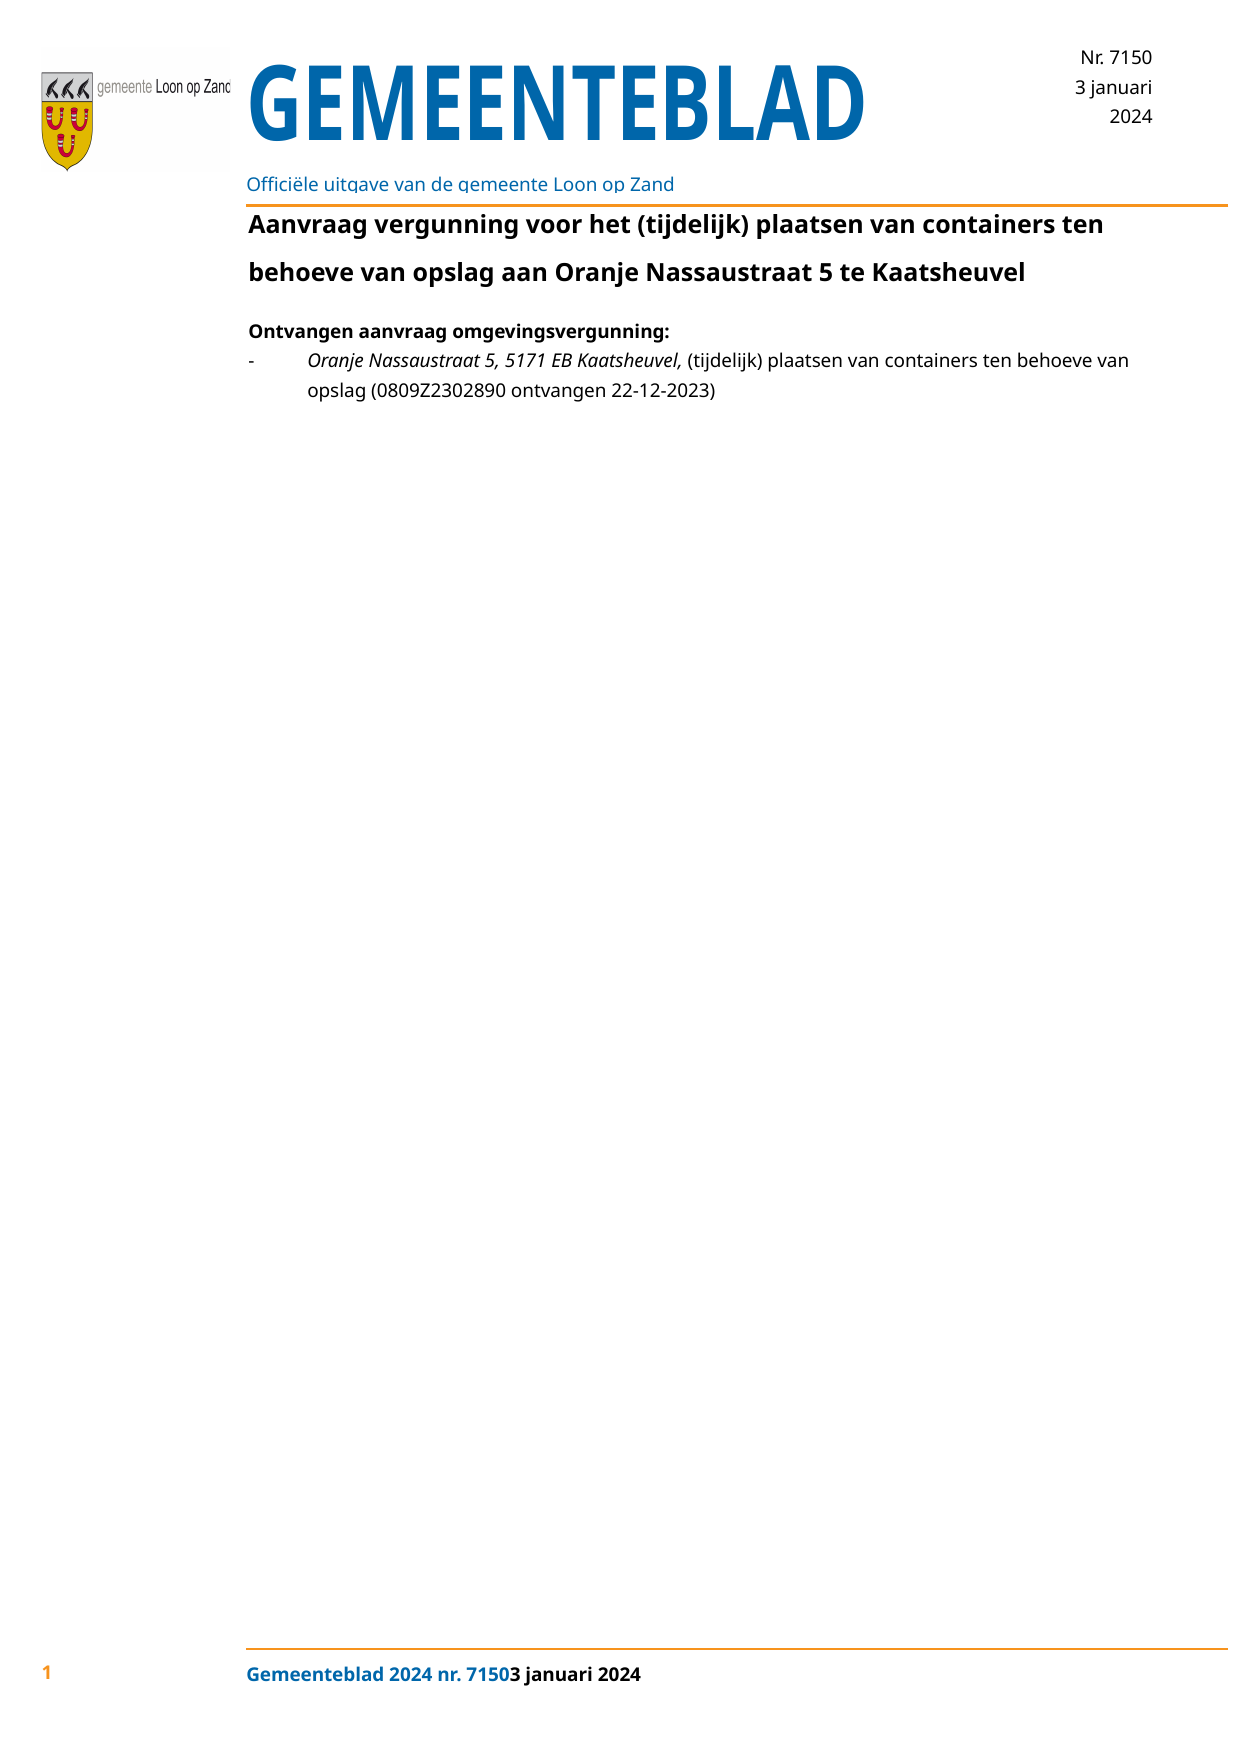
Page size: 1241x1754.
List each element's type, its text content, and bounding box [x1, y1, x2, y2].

text Ontvangen aanvraag omgevingsvergunning: [248, 318, 1152, 344]
picture [41, 47, 231, 172]
list Oranje Nassaustraat 5, 5171 EB Kaatsheuvel, (tijdelijk) plaatsen van containers ten behoeve van opslag (0809Z2302890 ontvangen 22-12-2023) [248, 347, 1152, 403]
text Aanvraag vergunning voor het (tijdelijk) plaatsen van containers ten behoeve van opslag aan Oranje Nassaustraat 5 te Kaatsheuvel [248, 207, 1152, 288]
